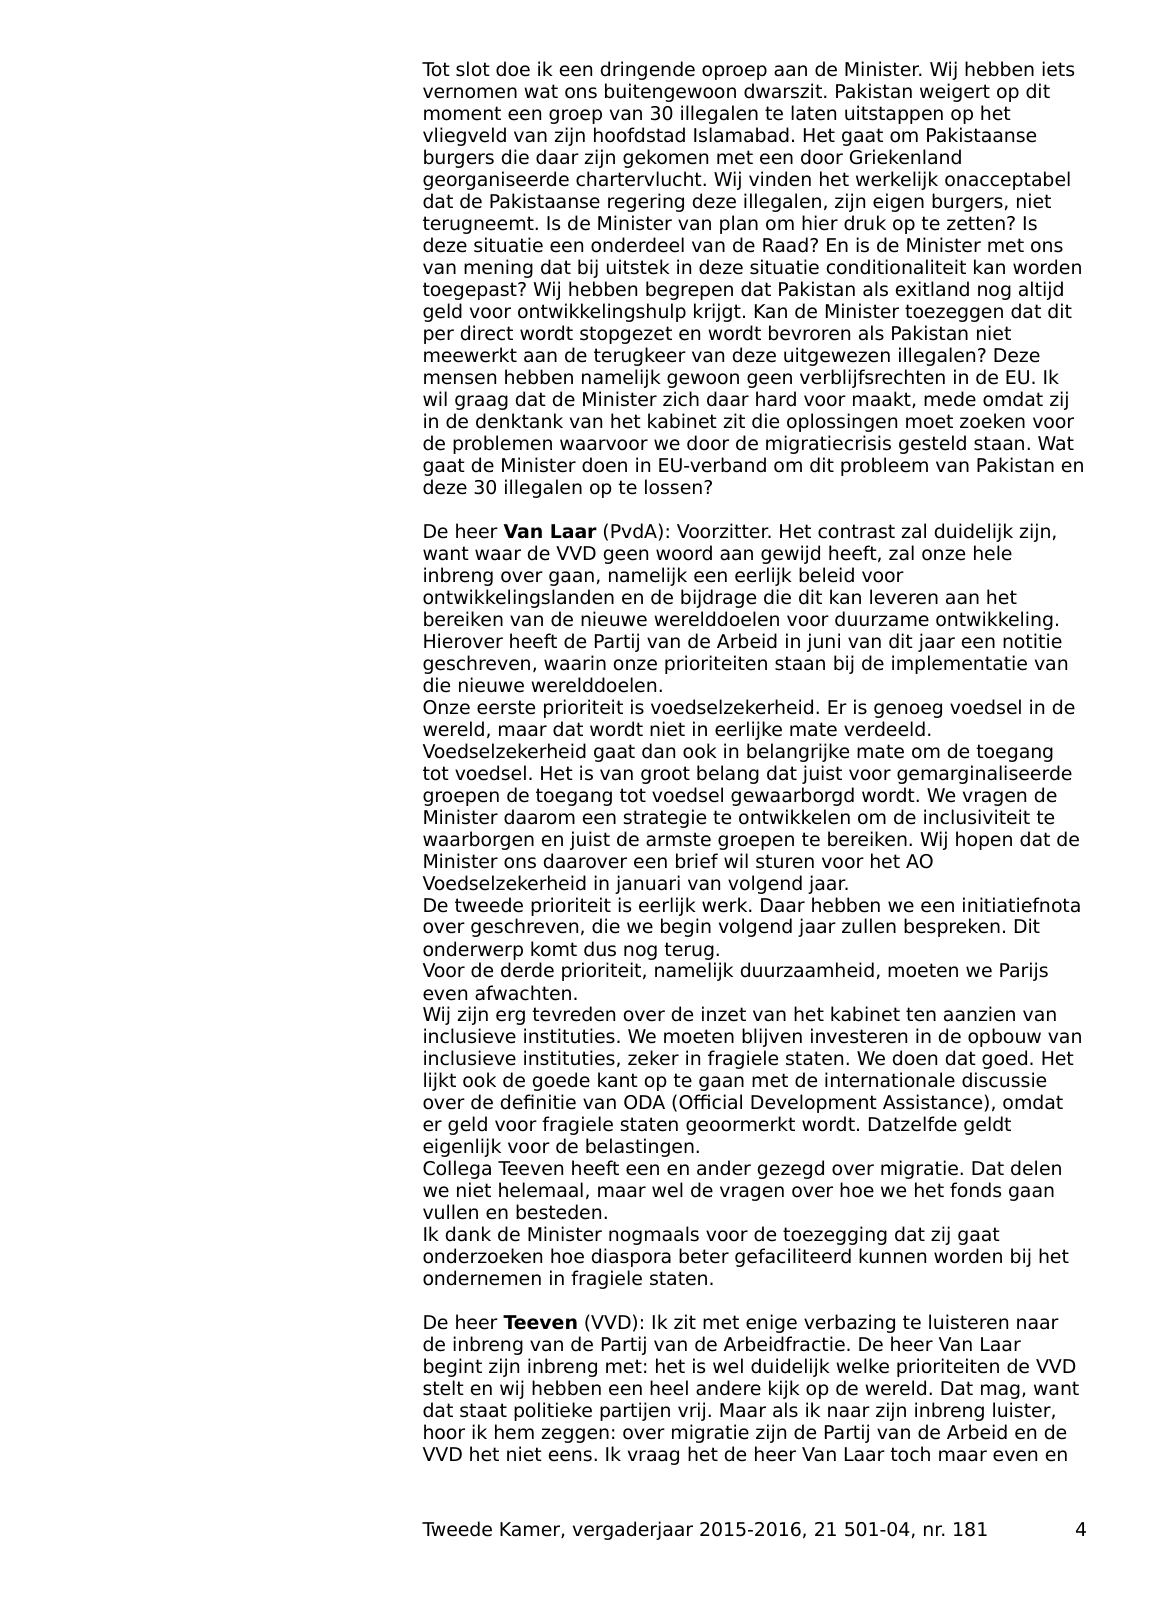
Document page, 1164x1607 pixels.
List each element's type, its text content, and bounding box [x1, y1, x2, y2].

text De tweede prioriteit is eerlijk werk. Daar hebben we een initiatiefnota over geschreven, die we begin volgend jaar zullen bespreken. Dit onderwerp komt dus nog terug. [422, 894, 1087, 960]
text De heer Teeven (VVD): Ik zit met enige verbazing te luisteren naar de inbreng van de Partij van de Arbeidfractie. De heer Van Laar begint zijn inbreng met: het is wel duidelijk welke prioriteiten de VVD stelt en wij hebben een heel andere kijk op de wereld. Dat mag, want dat staat politieke partijen vrij. Maar als ik naar zijn inbreng luister, hoor ik hem zeggen: over migratie zijn de Partij van de Arbeid en de VVD het niet eens. Ik vraag het de heer Van Laar toch maar even en [422, 1312, 1087, 1466]
text De heer Van Laar (PvdA): Voorzitter. Het contrast zal duidelijk zijn, want waar de VVD geen woord aan gewijd heeft, zal onze hele inbreng over gaan, namelijk een eerlijk beleid voor ontwikkelingslanden en de bijdrage die dit kan leveren aan het bereiken van de nieuwe werelddoelen voor duurzame ontwikkeling. Hierover heeft de Partij van de Arbeid in juni van dit jaar een notitie geschreven, waarin onze prioriteiten staan bij de implementatie van die nieuwe werelddoelen. [422, 521, 1087, 697]
text Ik dank de Minister nogmaals voor de toezegging dat zij gaat onderzoeken hoe diaspora beter gefaciliteerd kunnen worden bij het ondernemen in fragiele staten. [422, 1224, 1087, 1290]
text Voor de derde prioriteit, namelijk duurzaamheid, moeten we Parijs even afwachten. [422, 960, 1087, 1004]
text Wij zijn erg tevreden over de inzet van het kabinet ten aanzien van inclusieve instituties. We moeten blijven investeren in de opbouw van inclusieve instituties, zeker in fragiele staten. We doen dat goed. Het lijkt ook de goede kant op te gaan met de internationale discussie over de definitie van ODA (Official Development Assistance), omdat er geld voor fragiele staten geoormerkt wordt. Datzelfde geldt eigenlijk voor de belastingen. [422, 1004, 1087, 1158]
text Onze eerste prioriteit is voedselzekerheid. Er is genoeg voedsel in de wereld, maar dat wordt niet in eerlijke mate verdeeld. Voedselzekerheid gaat dan ook in belangrijke mate om de toegang tot voedsel. Het is van groot belang dat juist voor gemarginaliseerde groepen de toegang tot voedsel gewaarborgd wordt. We vragen de Minister daarom een strategie te ontwikkelen om de inclusiviteit te waarborgen en juist de armste groepen te bereiken. Wij hopen dat de Minister ons daarover een brief wil sturen voor het AO Voedselzekerheid in januari van volgend jaar. [422, 697, 1087, 894]
text Tot slot doe ik een dringende oproep aan de Minister. Wij hebben iets vernomen wat ons buitengewoon dwarszit. Pakistan weigert op dit moment een groep van 30 illegalen te laten uitstappen op het vliegveld van zijn hoofdstad Islamabad. Het gaat om Pakistaanse burgers die daar zijn gekomen met een door Griekenland georganiseerde chartervlucht. Wij vinden het werkelijk onacceptabel dat de Pakistaanse regering deze illegalen, zijn eigen burgers, niet terugneemt. Is de Minister van plan om hier druk op te zetten? Is deze situatie een onderdeel van de Raad? En is de Minister met ons van mening dat bij uitstek in deze situatie conditionaliteit kan worden toegepast? Wij hebben begrepen dat Pakistan als exitland nog altijd geld voor ontwikkelingshulp krijgt. Kan de Minister toezeggen dat dit per direct wordt stopgezet en wordt bevroren als Pakistan niet meewerkt aan de terugkeer van deze uitgewezen illegalen? Deze mensen hebben namelijk gewoon geen verblijfsrechten in de EU. Ik wil graag dat de Minister zich daar hard voor maakt, mede omdat zij in de denktank van het kabinet zit die oplossingen moet zoeken voor de problemen waarvoor we door de migratiecrisis gesteld staan. Wat gaat de Minister doen in EU-verband om dit probleem van Pakistan en deze 30 illegalen op te lossen? [422, 59, 1087, 499]
text Collega Teeven heeft een en ander gezegd over migratie. Dat delen we niet helemaal, maar wel de vragen over hoe we het fonds gaan vullen en besteden. [422, 1158, 1087, 1224]
